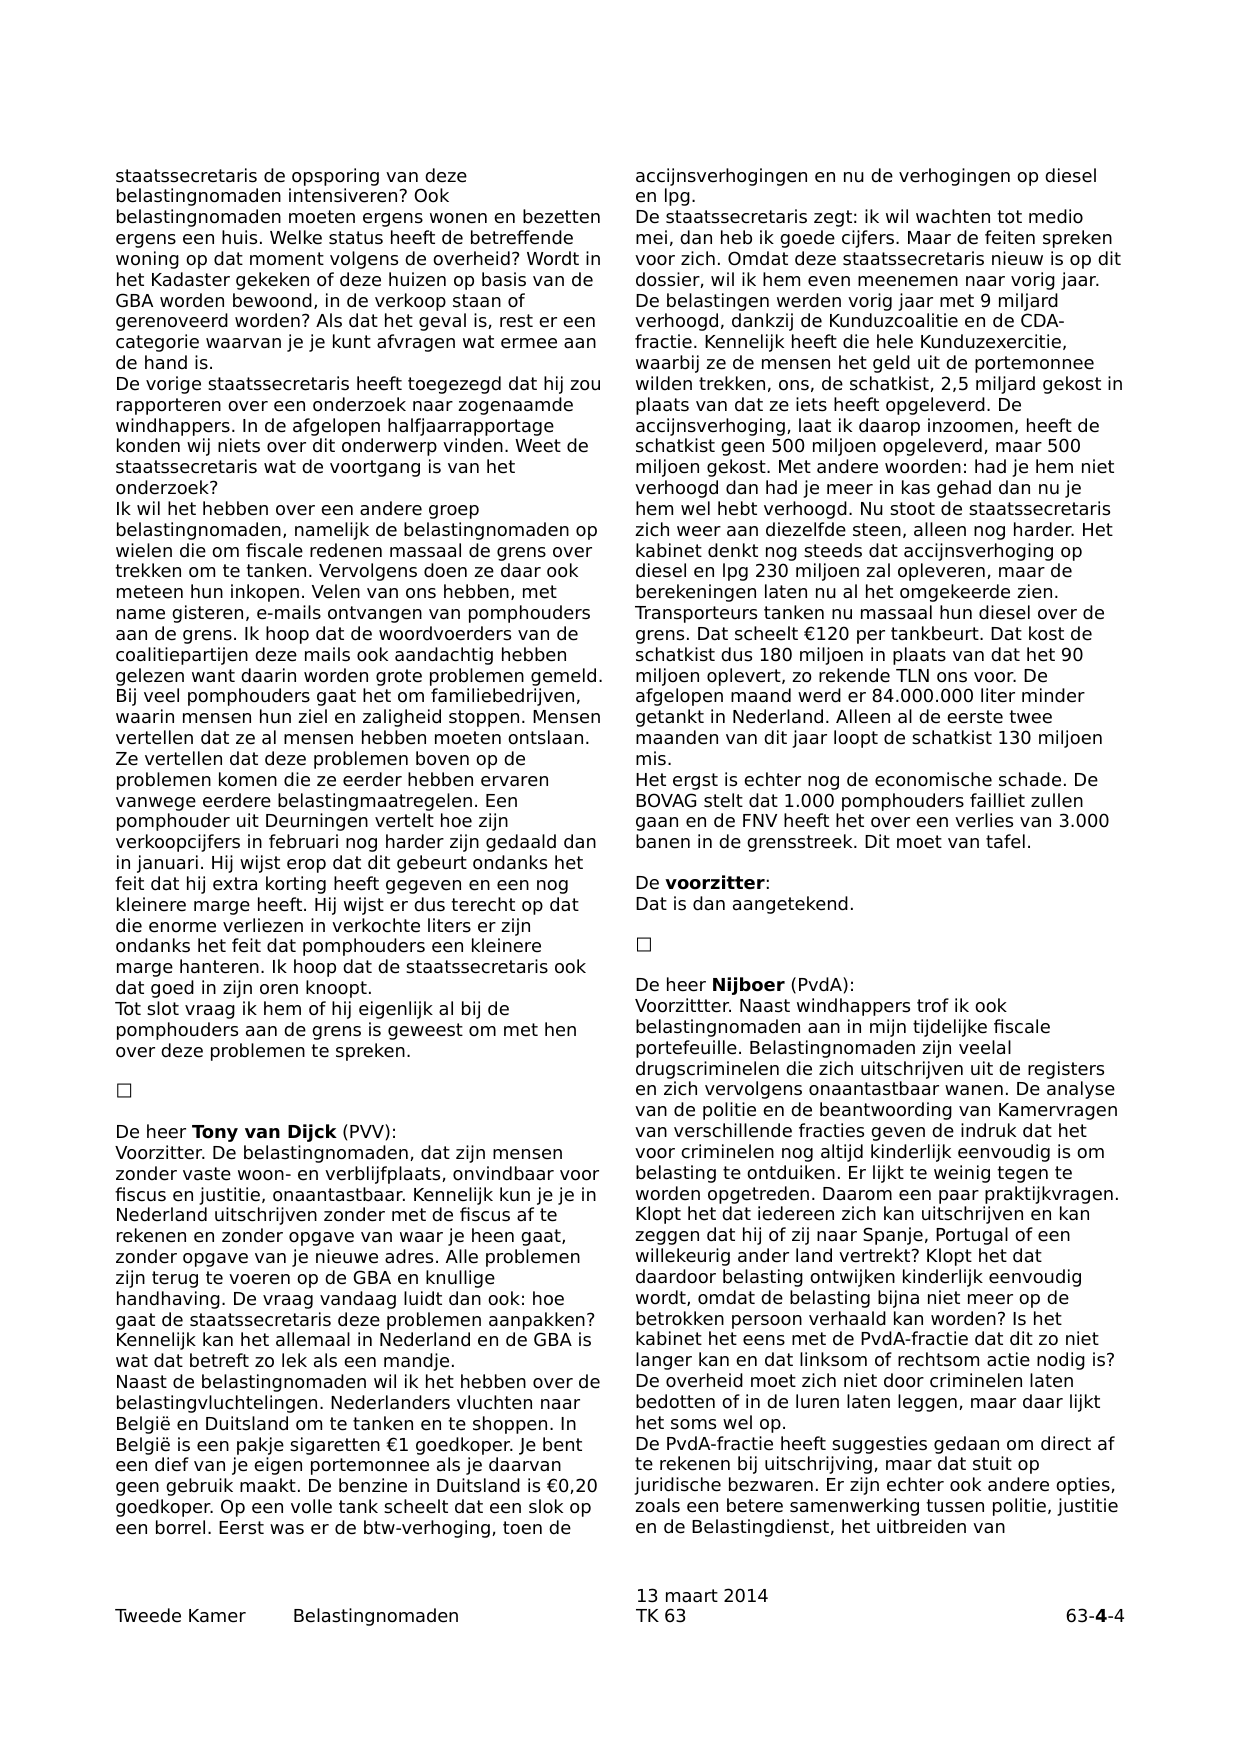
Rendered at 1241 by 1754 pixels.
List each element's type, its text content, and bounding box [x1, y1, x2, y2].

text staatssecretaris de opsporing van deze belastingnomaden intensiveren? Ook belastingnomaden moeten ergens wonen en bezetten ergens een huis. Welke status heeft de betreffende woning op dat moment volgens de overheid? Wordt in het Kadaster gekeken of deze huizen op basis van de GBA worden bewoond, in de verkoop staan of gerenoveerd worden? Als dat het geval is, rest er een categorie waarvan je je kunt afvragen wat ermee aan de hand is. [115, 165, 605, 374]
text Naast de belastingnomaden wil ik het hebben over de belastingvluchtelingen. Nederlanders vluchten naar België en Duitsland om te tanken en te shoppen. In België is een pakje sigaretten €1 goedkoper. Je bent een dief van je eigen portemonnee als je daarvan geen gebruik maakt. De benzine in Duitsland is €0,20 goedkoper. Op een volle tank scheelt dat een slok op een borrel. Eerst was er de btw-verhoging, toen de [115, 1372, 605, 1538]
text Dat is dan aangetekend. [635, 893, 1125, 914]
text De staatssecretaris zegt: ik wil wachten tot medio mei, dan heb ik goede cijfers. Maar de feiten spreken voor zich. Omdat deze staatssecretaris nieuw is op dit dossier, wil ik hem even meenemen naar vorig jaar. De belastingen werden vorig jaar met 9 miljard verhoogd, dankzij de Kunduzcoalitie en de CDA-fractie. Kennelijk heeft die hele Kunduzexercitie, waarbij ze de mensen het geld uit de portemonnee wilden trekken, ons, de schatkist, 2,5 miljard gekost in plaats van dat ze iets heeft opgeleverd. De accijnsverhoging, laat ik daarop inzoomen, heeft de schatkist geen 500 miljoen opgeleverd, maar 500 miljoen gekost. Met andere woorden: had je hem niet verhoogd dan had je meer in kas gehad dan nu je hem wel hebt verhoogd. Nu stoot de staatssecretaris zich weer aan diezelfde steen, alleen nog harder. Het kabinet denkt nog steeds dat accijnsverhoging op diesel en lpg 230 miljoen zal opleveren, maar de berekeningen laten nu al het omgekeerde zien. Transporteurs tanken nu massaal hun diesel over de grens. Dat scheelt €120 per tankbeurt. Dat kost de schatkist dus 180 miljoen in plaats van dat het 90 miljoen oplevert, zo rekende TLN ons voor. De afgelopen maand werd er 84.000.000 liter minder getankt in Nederland. Alleen al de eerste twee maanden van dit jaar loopt de schatkist 130 miljoen mis. [635, 207, 1125, 769]
text De voorzitter: [635, 873, 1125, 893]
text ⬜ [635, 934, 1125, 955]
text De vorige staatssecretaris heeft toegezegd dat hij zou rapporteren over een onderzoek naar zogenaamde windhappers. In de afgelopen halfjaarrapportage konden wij niets over dit onderwerp vinden. Weet de staatssecretaris wat de voortgang is van het onderzoek? [115, 374, 605, 499]
text De PvdA-fractie heeft suggesties gedaan om direct af te rekenen bij uitschrijving, maar dat stuit op juridische bezwaren. Er zijn echter ook andere opties, zoals een betere samenwerking tussen politie, justitie en de Belastingdienst, het uitbreiden van [635, 1433, 1125, 1537]
text De heer Tony van Dijck (PVV): [115, 1122, 605, 1143]
text Ik wil het hebben over een andere groep belastingnomaden, namelijk de belastingnomaden op wielen die om fiscale redenen massaal de grens over trekken om te tanken. Vervolgens doen ze daar ook meteen hun inkopen. Velen van ons hebben, met name gisteren, e-mails ontvangen van pomphouders aan de grens. Ik hoop dat de woordvoerders van de coalitiepartijen deze mails ook aandachtig hebben gelezen want daarin worden grote problemen gemeld. Bij veel pomphouders gaat het om familiebedrijven, waarin mensen hun ziel en zaligheid stoppen. Mensen vertellen dat ze al mensen hebben moeten ontslaan. Ze vertellen dat deze problemen boven op de problemen komen die ze eerder hebben ervaren vanwege eerdere belastingmaatregelen. Een pomphouder uit Deurningen vertelt hoe zijn verkoopcijfers in februari nog harder zijn gedaald dan in januari. Hij wijst erop dat dit gebeurt ondanks het feit dat hij extra korting heeft gegeven en een nog kleinere marge heeft. Hij wijst er dus terecht op dat die enorme verliezen in verkochte liters er zijn ondanks het feit dat pomphouders een kleinere marge hanteren. Ik hoop dat de staatssecretaris ook dat goed in zijn oren knoopt. [115, 499, 605, 999]
text accijnsverhogingen en nu de verhogingen op diesel en lpg. [635, 165, 1125, 207]
text Voorzitter. De belastingnomaden, dat zijn mensen zonder vaste woon- en verblijfplaats, onvindbaar voor fiscus en justitie, onaantastbaar. Kennelijk kun je je in Nederland uitschrijven zonder met de fiscus af te rekenen en zonder opgave van waar je heen gaat, zonder opgave van je nieuwe adres. Alle problemen zijn terug te voeren op de GBA en knullige handhaving. De vraag vandaag luidt dan ook: hoe gaat de staatssecretaris deze problemen aanpakken? Kennelijk kan het allemaal in Nederland en de GBA is wat dat betreft zo lek als een mandje. [115, 1143, 605, 1372]
text De heer Nijboer (PvdA): [635, 975, 1125, 996]
text Het ergst is echter nog de economische schade. De BOVAG stelt dat 1.000 pomphouders failliet zullen gaan en de FNV heeft het over een verlies van 3.000 banen in de grensstreek. Dit moet van tafel. [635, 769, 1125, 853]
text Voorzittter. Naast windhappers trof ik ook belastingnomaden aan in mijn tijdelijke fiscale portefeuille. Belastingnomaden zijn veelal drugscriminelen die zich uitschrijven uit de registers en zich vervolgens onaantastbaar wanen. De analyse van de politie en de beantwoording van Kamervragen van verschillende fracties geven de indruk dat het voor criminelen nog altijd kinderlijk eenvoudig is om belasting te ontduiken. Er lijkt te weinig tegen te worden opgetreden. Daarom een paar praktijkvragen. Klopt het dat iedereen zich kan uitschrijven en kan zeggen dat hij of zij naar Spanje, Portugal of een willekeurig ander land vertrekt? Klopt het dat daardoor belasting ontwijken kinderlijk eenvoudig wordt, omdat de belasting bijna niet meer op de betrokken persoon verhaald kan worden? Is het kabinet het eens met de PvdA-fractie dat dit zo niet langer kan en dat linksom of rechtsom actie nodig is? De overheid moet zich niet door criminelen laten bedotten of in de luren laten leggen, maar daar lijkt het soms wel op. [635, 996, 1125, 1433]
text Tot slot vraag ik hem of hij eigenlijk al bij de pomphouders aan de grens is geweest om met hen over deze problemen te spreken. [115, 999, 605, 1061]
text ⬜ [115, 1081, 605, 1102]
